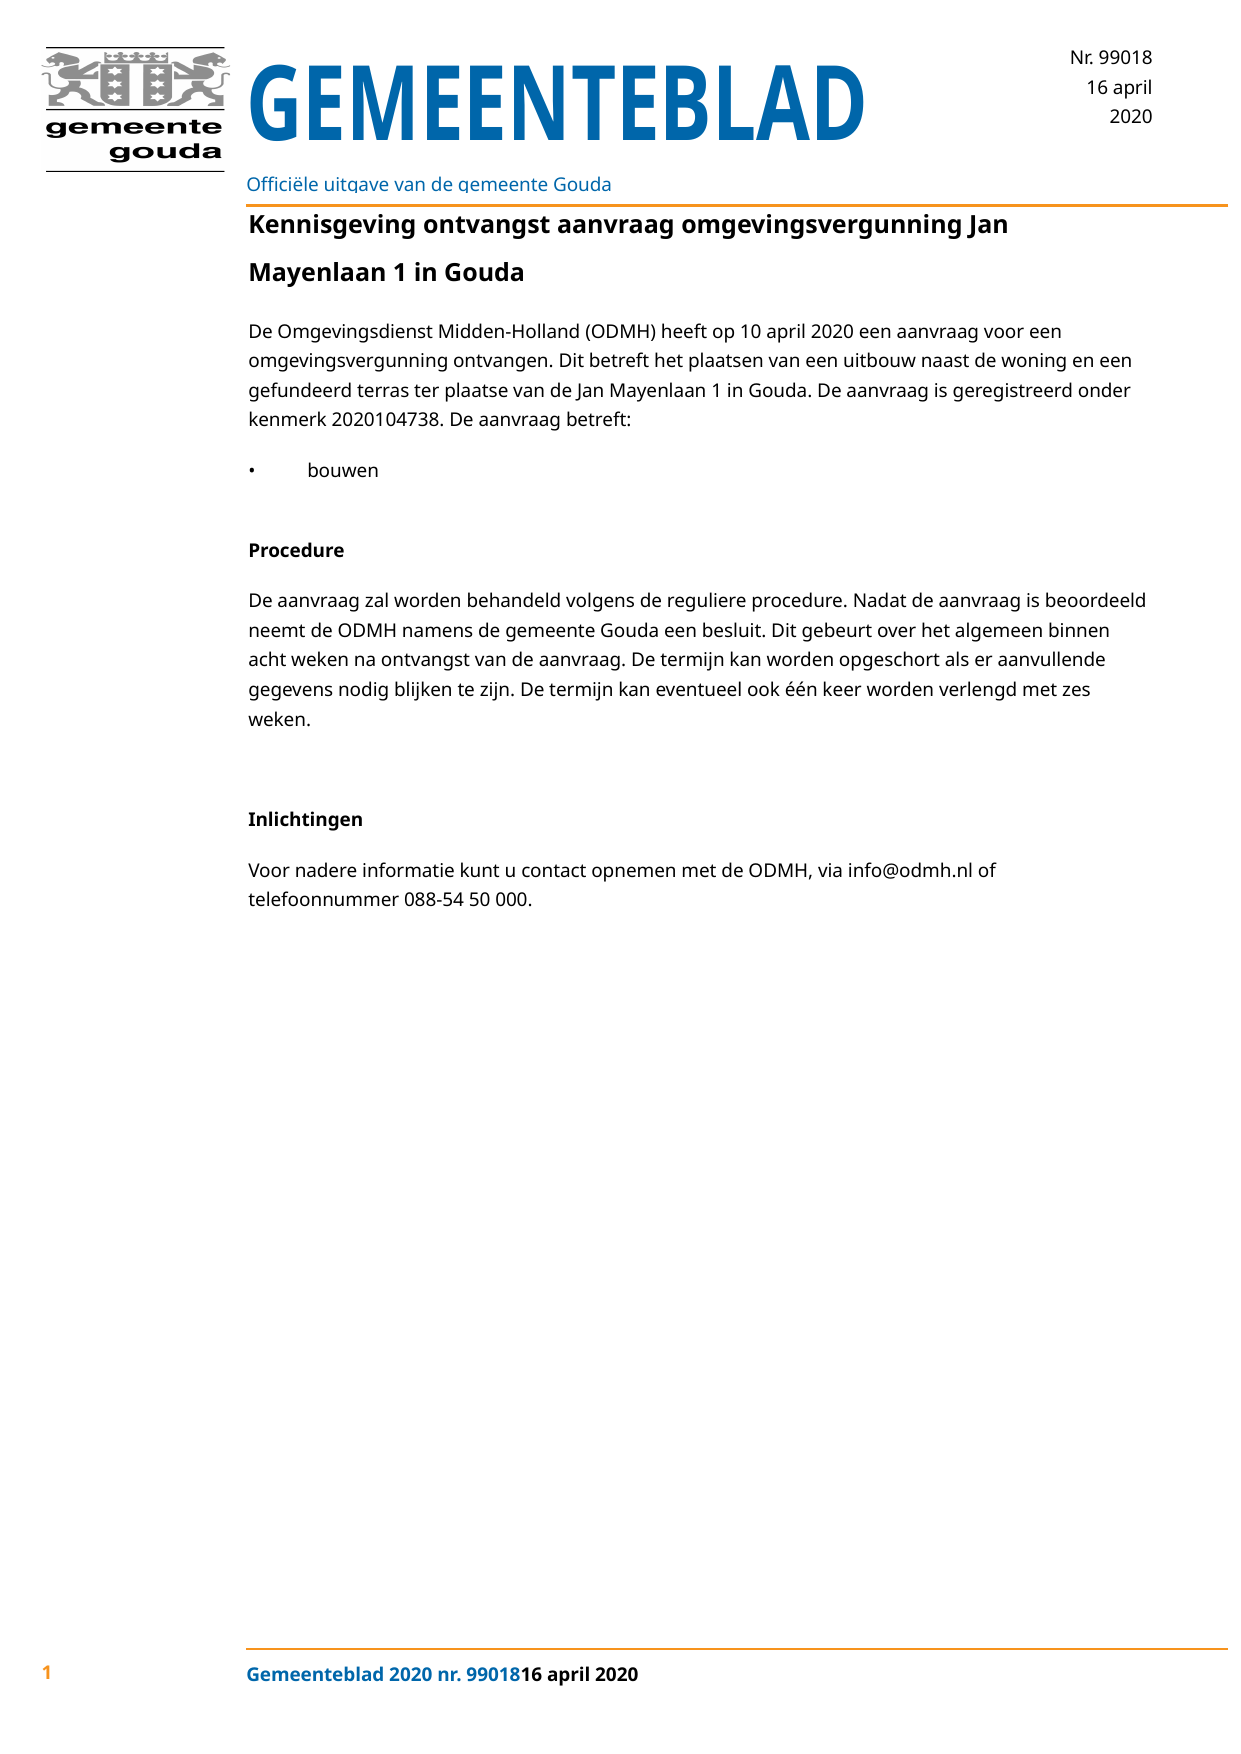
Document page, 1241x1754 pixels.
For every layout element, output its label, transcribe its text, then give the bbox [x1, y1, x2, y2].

list bouwen [248, 457, 1152, 483]
text De aanvraag zal worden behandeld volgens de reguliere procedure. Nadat de aanvraag is beoordeeld neemt de ODMH namens de gemeente Gouda een besluit. Dit gebeurt over het algemeen binnen acht weken na ontvangst van de aanvraag. De termijn kan worden opgeschort als er aanvullende gegevens nodig blijken te zijn. De termijn kan eventueel ook één keer worden verlengd met zes weken. [248, 587, 1152, 732]
text Inlichtingen [248, 807, 1152, 832]
text Voor nadere informatie kunt u contact opnemen met de ODMH, via info@odmh.nl of telefoonnummer 088-54 50 000. [248, 857, 1152, 912]
text Procedure [248, 537, 1152, 563]
text Kennisgeving ontvangst aanvraag omgevingsvergunning Jan Mayenlaan 1 in Gouda [248, 207, 1152, 288]
text De Omgevingsdienst Midden-Holland (ODMH) heeft op 10 april 2020 een aanvraag voor een omgevingsvergunning ontvangen. Dit betreft het plaatsen van een uitbouw naast de woning en een gefundeerd terras ter plaatse van de Jan Mayenlaan 1 in Gouda. De aanvraag is geregistreerd onder kenmerk 2020104738. De aanvraag betreft: [248, 318, 1152, 432]
picture [41, 47, 231, 172]
